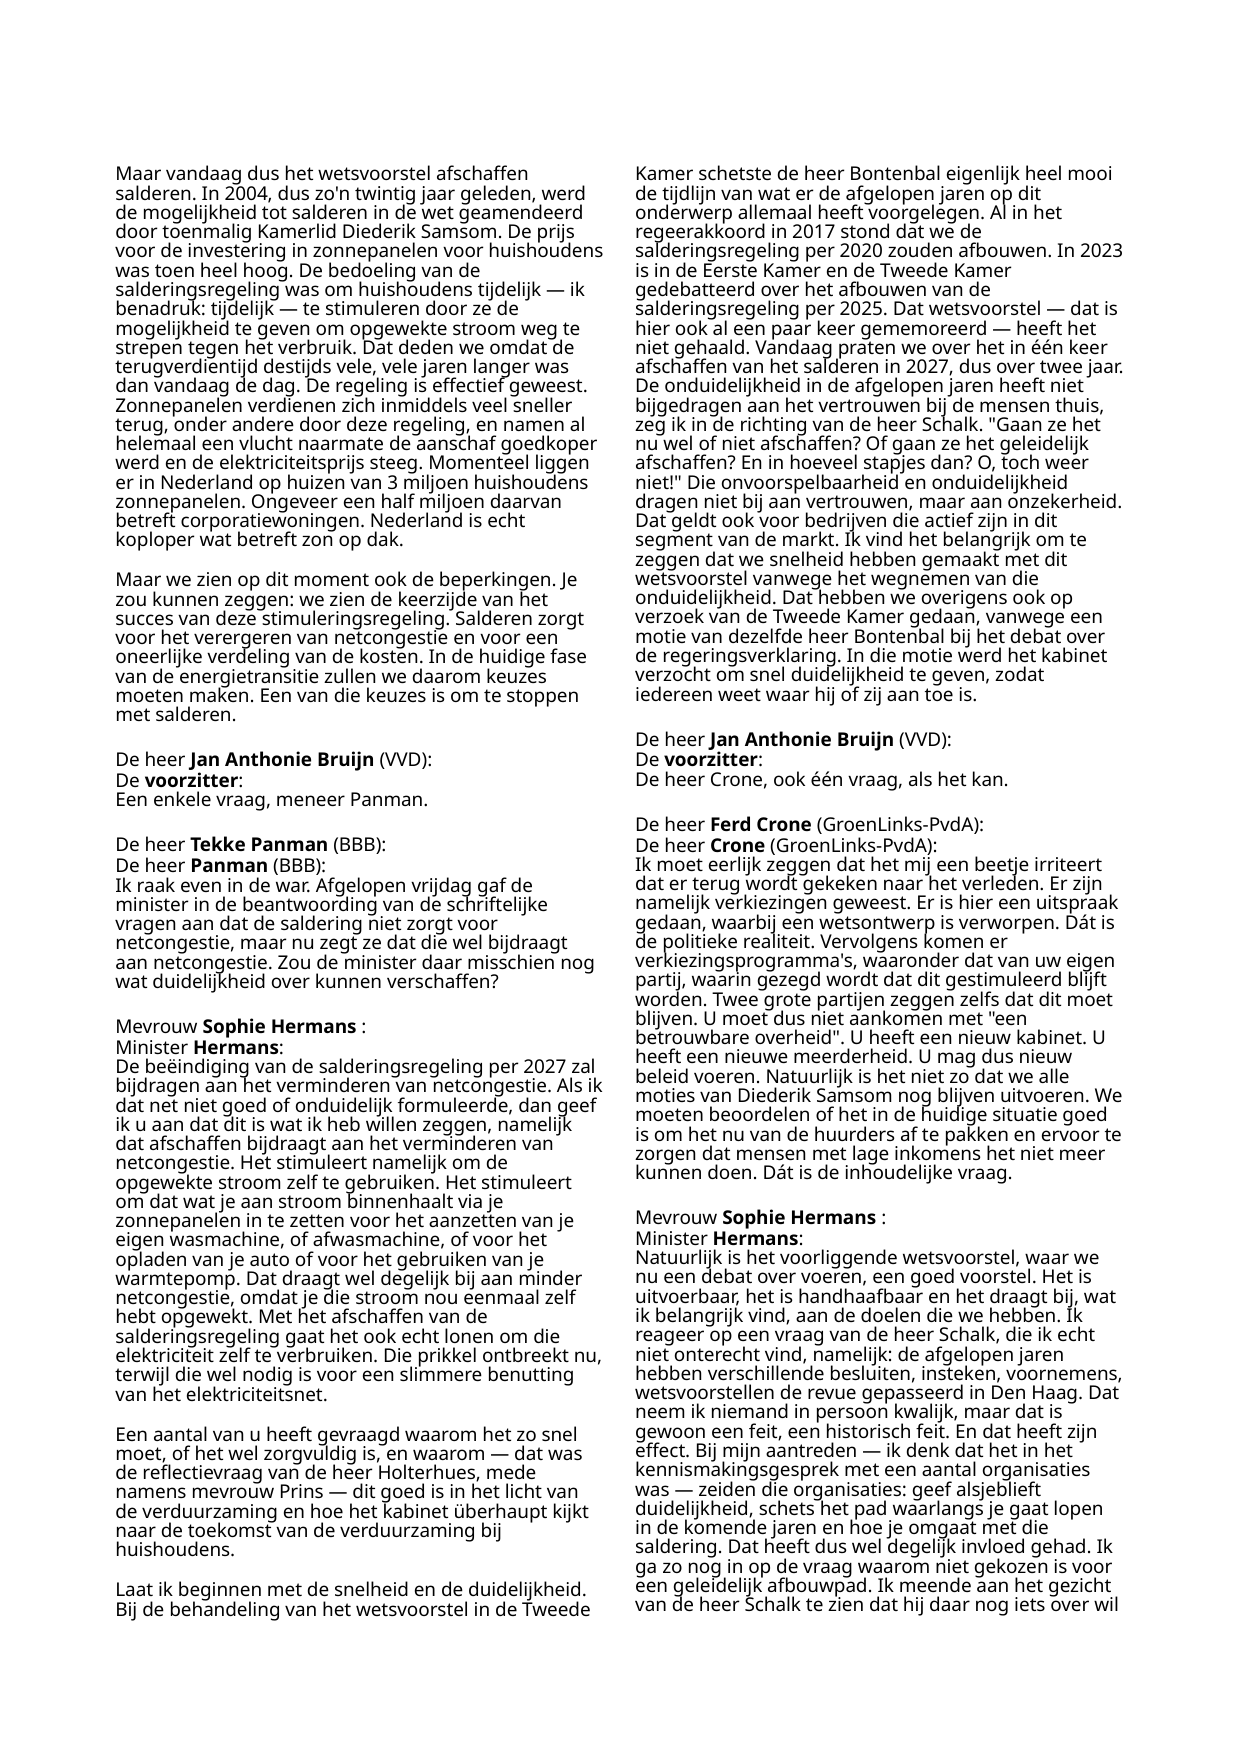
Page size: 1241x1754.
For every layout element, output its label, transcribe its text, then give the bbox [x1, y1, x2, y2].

text De heer Tekke Panman (BBB): [115, 832, 605, 857]
text Natuurlijk is het voorliggende wetsvoorstel, waar we nu een debat over voeren, een goed voorstel. Het is uitvoerbaar, het is handhaafbaar en het draagt bij, wat ik belangrijk vind, aan de doelen die we hebben. Ik reageer op een vraag van de heer Schalk, die ik echt niet onterecht vind, namelijk: de afgelopen jaren hebben verschillende besluiten, insteken, voornemens, wetsvoorstellen de revue gepasseerd in Den Haag. Dat neem ik niemand in persoon kwalijk, maar dat is gewoon een feit, een historisch feit. En dat heeft zijn effect. Bij mijn aantreden — ik denk dat het in het kennismakingsgesprek met een aantal organisaties was — zeiden die organisaties: geef alsjeblieft duidelijkheid, schets het pad waarlangs je gaat lopen in de komende jaren en hoe je omgaat met die saldering. Dat heeft dus wel degelijk invloed gehad. Ik ga zo nog in op de vraag waarom niet gekozen is voor een geleidelijk afbouwpad. Ik meende aan het gezicht van de heer Schalk te zien dat hij daar nog iets over wil [635, 1249, 1125, 1615]
text Maar vandaag dus het wetsvoorstel afschaffen salderen. In 2004, dus zo'n twintig jaar geleden, werd de mogelijkheid tot salderen in de wet geamendeerd door toenmalig Kamerlid Diederik Samsom. De prijs voor de investering in zonnepanelen voor huishoudens was toen heel hoog. De bedoeling van de salderingsregeling was om huishoudens tijdelijk — ik benadruk: tijdelijk — te stimuleren door ze de mogelijkheid te geven om opgewekte stroom weg te strepen tegen het verbruik. Dat deden we omdat de terugverdientijd destijds vele, vele jaren langer was dan vandaag de dag. De regeling is effectief geweest. Zonnepanelen verdienen zich inmiddels veel sneller terug, onder andere door deze regeling, en namen al helemaal een vlucht naarmate de aanschaf goedkoper werd en de elektriciteitsprijs steeg. Momenteel liggen er in Nederland op huizen van 3 miljoen huishoudens zonnepanelen. Ongeveer een half miljoen daarvan betreft corporatiewoningen. Nederland is echt koploper wat betreft zon op dak. [115, 165, 605, 551]
text Minister Hermans: [635, 1230, 1125, 1249]
text Een aantal van u heeft gevraagd waarom het zo snel moet, of het wel zorgvuldig is, en waarom — dat was de reflectievraag van de heer Holterhues, mede namens mevrouw Prins — dit goed is in het licht van de verduurzaming en hoe het kabinet überhaupt kijkt naar de toekomst van de verduurzaming bij huishoudens. [115, 1426, 605, 1561]
text Ik raak even in de war. Afgelopen vrijdag gaf de minister in de beantwoording van de schriftelijke vragen aan dat de saldering niet zorgt voor netcongestie, maar nu zegt ze dat die wel bijdraagt aan netcongestie. Zou de minister daar misschien nog wat duidelijkheid over kunnen verschaffen? [115, 877, 605, 992]
text De heer Panman (BBB): [115, 857, 605, 877]
text Mevrouw Sophie Hermans : [635, 1204, 1125, 1230]
text Laat ik beginnen met de snelheid en de duidelijkheid. Bij de behandeling van het wetsvoorstel in de Tweede [115, 1581, 605, 1620]
text De heer Crone, ook één vraag, als het kan. [635, 771, 1125, 790]
text Minister Hermans: [115, 1039, 605, 1058]
text Een enkele vraag, meneer Panman. [115, 791, 605, 811]
text De beëindiging van de salderingsregeling per 2027 zal bijdragen aan het verminderen van netcongestie. Als ik dat net niet goed of onduidelijk formuleerde, dan geef ik u aan dat dit is wat ik heb willen zeggen, namelijk dat afschaffen bijdraagt aan het verminderen van netcongestie. Het stimuleert namelijk om de opgewekte stroom zelf te gebruiken. Het stimuleert om dat wat je aan stroom binnenhaalt via je zonnepanelen in te zetten voor het aanzetten van je eigen wasmachine, of afwasmachine, of voor het opladen van je auto of voor het gebruiken van je warmtepomp. Dat draagt wel degelijk bij aan minder netcongestie, omdat je die stroom nou eenmaal zelf hebt opgewekt. Met het afschaffen van de salderingsregeling gaat het ook echt lonen om die elektriciteit zelf te verbruiken. Die prikkel ontbreekt nu, terwijl die wel nodig is voor een slimmere benutting van het elektriciteitsnet. [115, 1058, 605, 1405]
text De voorzitter: [115, 772, 605, 791]
text De heer Crone (GroenLinks-PvdA): [635, 837, 1125, 856]
text De heer Ferd Crone (GroenLinks-PvdA): [635, 811, 1125, 837]
text Maar we zien op dit moment ook de beperkingen. Je zou kunnen zeggen: we zien de keerzijde van het succes van deze stimuleringsregeling. Salderen zorgt voor het verergeren van netcongestie en voor een oneerlijke verdeling van de kosten. In de huidige fase van de energietransitie zullen we daarom keuzes moeten maken. Een van die keuzes is om te stoppen met salderen. [115, 571, 605, 726]
text Kamer schetste de heer Bontenbal eigenlijk heel mooi de tijdlijn van wat er de afgelopen jaren op dit onderwerp allemaal heeft voorgelegen. Al in het regeerakkoord in 2017 stond dat we de salderingsregeling per 2020 zouden afbouwen. In 2023 is in de Eerste Kamer en de Tweede Kamer gedebatteerd over het afbouwen van de salderingsregeling per 2025. Dat wetsvoorstel — dat is hier ook al een paar keer gememoreerd — heeft het niet gehaald. Vandaag praten we over het in één keer afschaffen van het salderen in 2027, dus over twee jaar. De onduidelijkheid in de afgelopen jaren heeft niet bijgedragen aan het vertrouwen bij de mensen thuis, zeg ik in de richting van de heer Schalk. "Gaan ze het nu wel of niet afschaffen? Of gaan ze het geleidelijk afschaffen? En in hoeveel stapjes dan? O, toch weer niet!" Die onvoorspelbaarheid en onduidelijkheid dragen niet bij aan vertrouwen, maar aan onzekerheid. Dat geldt ook voor bedrijven die actief zijn in dit segment van de markt. Ik vind het belangrijk om te zeggen dat we snelheid hebben gemaakt met dit wetsvoorstel vanwege het wegnemen van die onduidelijkheid. Dat hebben we overigens ook op verzoek van de Tweede Kamer gedaan, vanwege een motie van dezelfde heer Bontenbal bij het debat over de regeringsverklaring. In die motie werd het kabinet verzocht om snel duidelijkheid te geven, zodat iedereen weet waar hij of zij aan toe is. [635, 165, 1125, 705]
text De heer Jan Anthonie Bruijn (VVD): [115, 746, 605, 772]
text Ik moet eerlijk zeggen dat het mij een beetje irriteert dat er terug wordt gekeken naar het verleden. Er zijn namelijk verkiezingen geweest. Er is hier een uitspraak gedaan, waarbij een wetsontwerp is verworpen. Dát is de politieke realiteit. Vervolgens komen er verkiezingsprogramma's, waaronder dat van uw eigen partij, waarin gezegd wordt dat dit gestimuleerd blijft worden. Twee grote partijen zeggen zelfs dat dit moet blijven. U moet dus niet aankomen met "een betrouwbare overheid". U heeft een nieuw kabinet. U heeft een nieuwe meerderheid. U mag dus nieuw beleid voeren. Natuurlijk is het niet zo dat we alle moties van Diederik Samsom nog blijven uitvoeren. We moeten beoordelen of het in de huidige situatie goed is om het nu van de huurders af te pakken en ervoor te zorgen dat mensen met lage inkomens het niet meer kunnen doen. Dát is de inhoudelijke vraag. [635, 856, 1125, 1183]
text De heer Jan Anthonie Bruijn (VVD): [635, 726, 1125, 751]
text Mevrouw Sophie Hermans : [115, 1013, 605, 1039]
text De voorzitter: [635, 751, 1125, 771]
